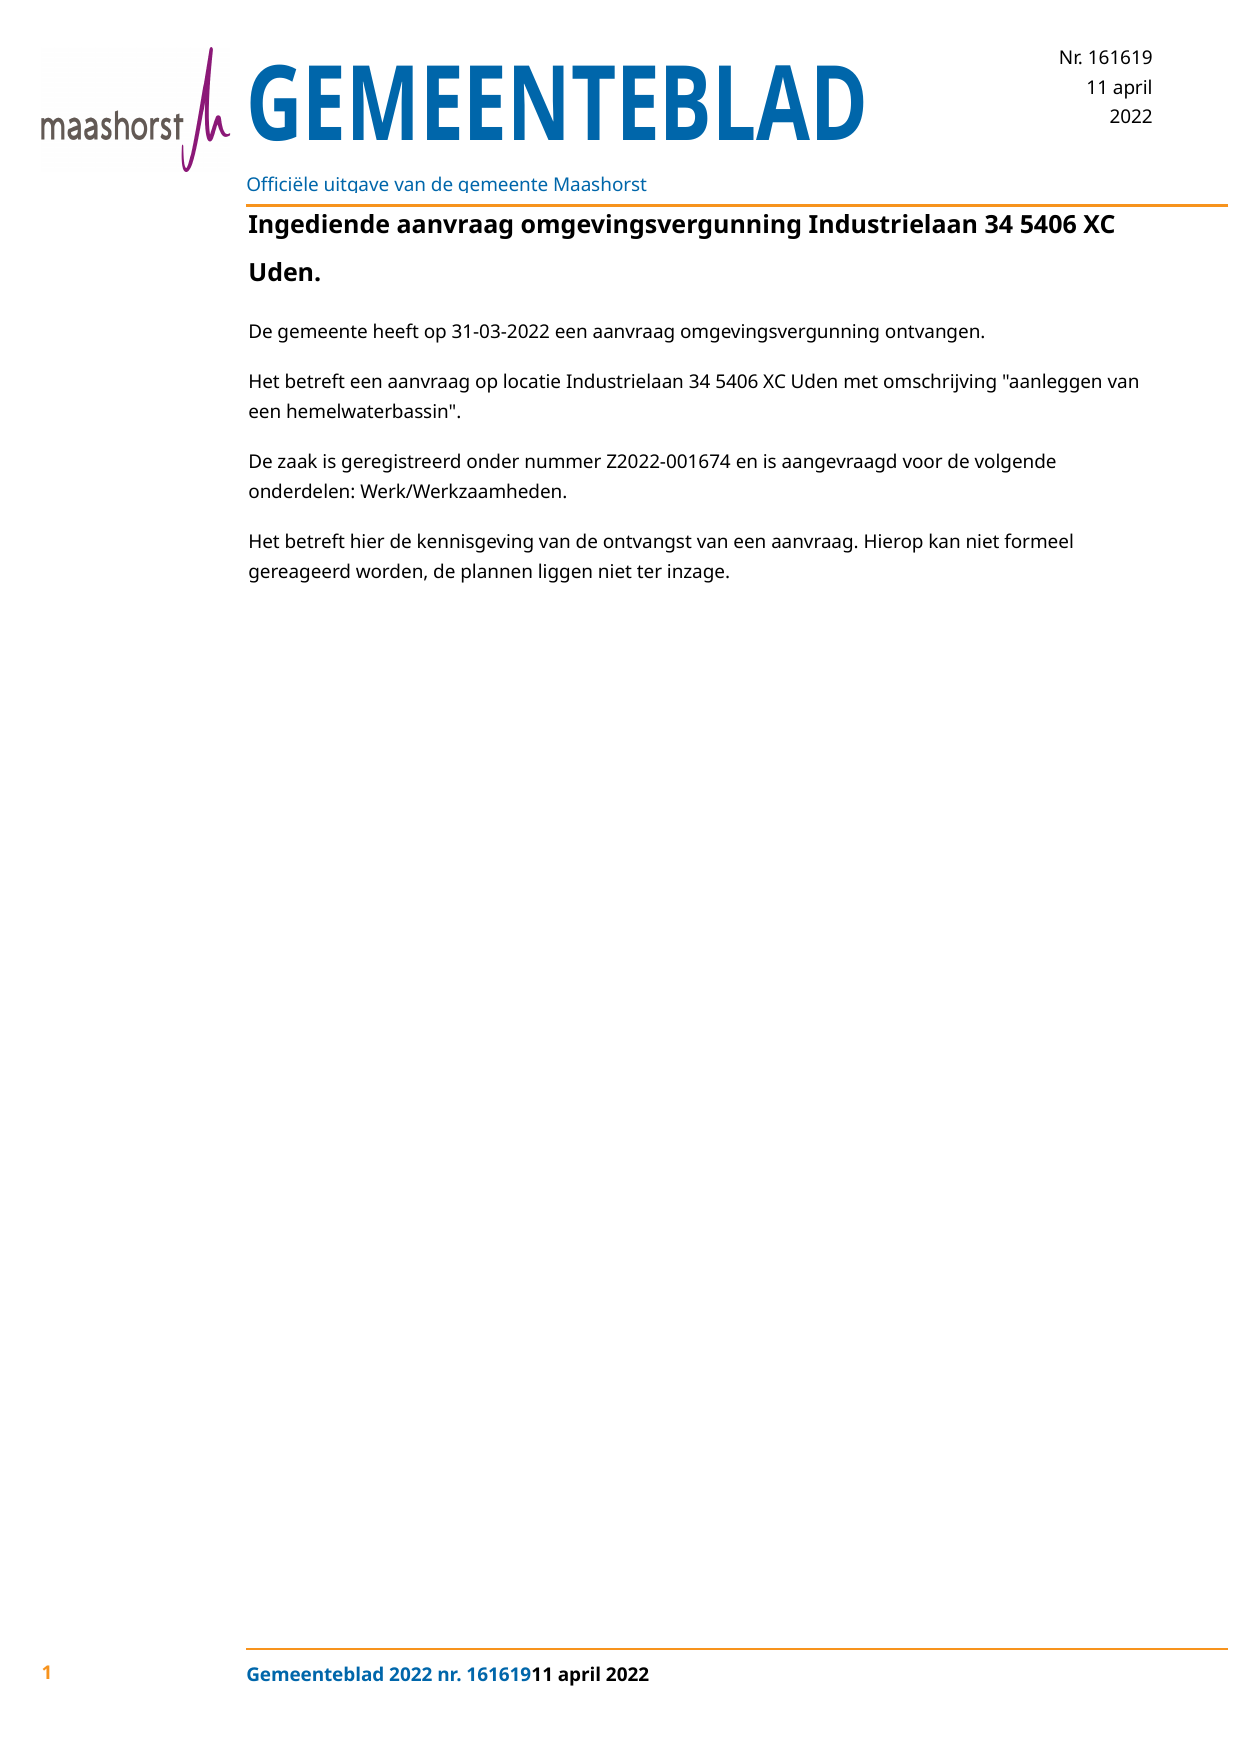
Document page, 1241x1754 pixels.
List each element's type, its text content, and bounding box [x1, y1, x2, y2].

text Het betreft hier de kennisgeving van de ontvangst van een aanvraag. Hierop kan niet formeel gereageerd worden, de plannen liggen niet ter inzage. [248, 528, 1152, 584]
picture [41, 47, 231, 172]
text Het betreft een aanvraag op locatie Industrielaan 34 5406 XC Uden met omschrijving "aanleggen van een hemelwaterbassin". [248, 368, 1152, 424]
text Ingediende aanvraag omgevingsvergunning Industrielaan 34 5406 XC Uden. [248, 207, 1152, 288]
text De zaak is geregistreerd onder nummer Z2022-001674 en is aangevraagd voor de volgende onderdelen: Werk/Werkzaamheden. [248, 448, 1152, 504]
text De gemeente heeft op 31-03-2022 een aanvraag omgevingsvergunning ontvangen. [248, 318, 1152, 344]
